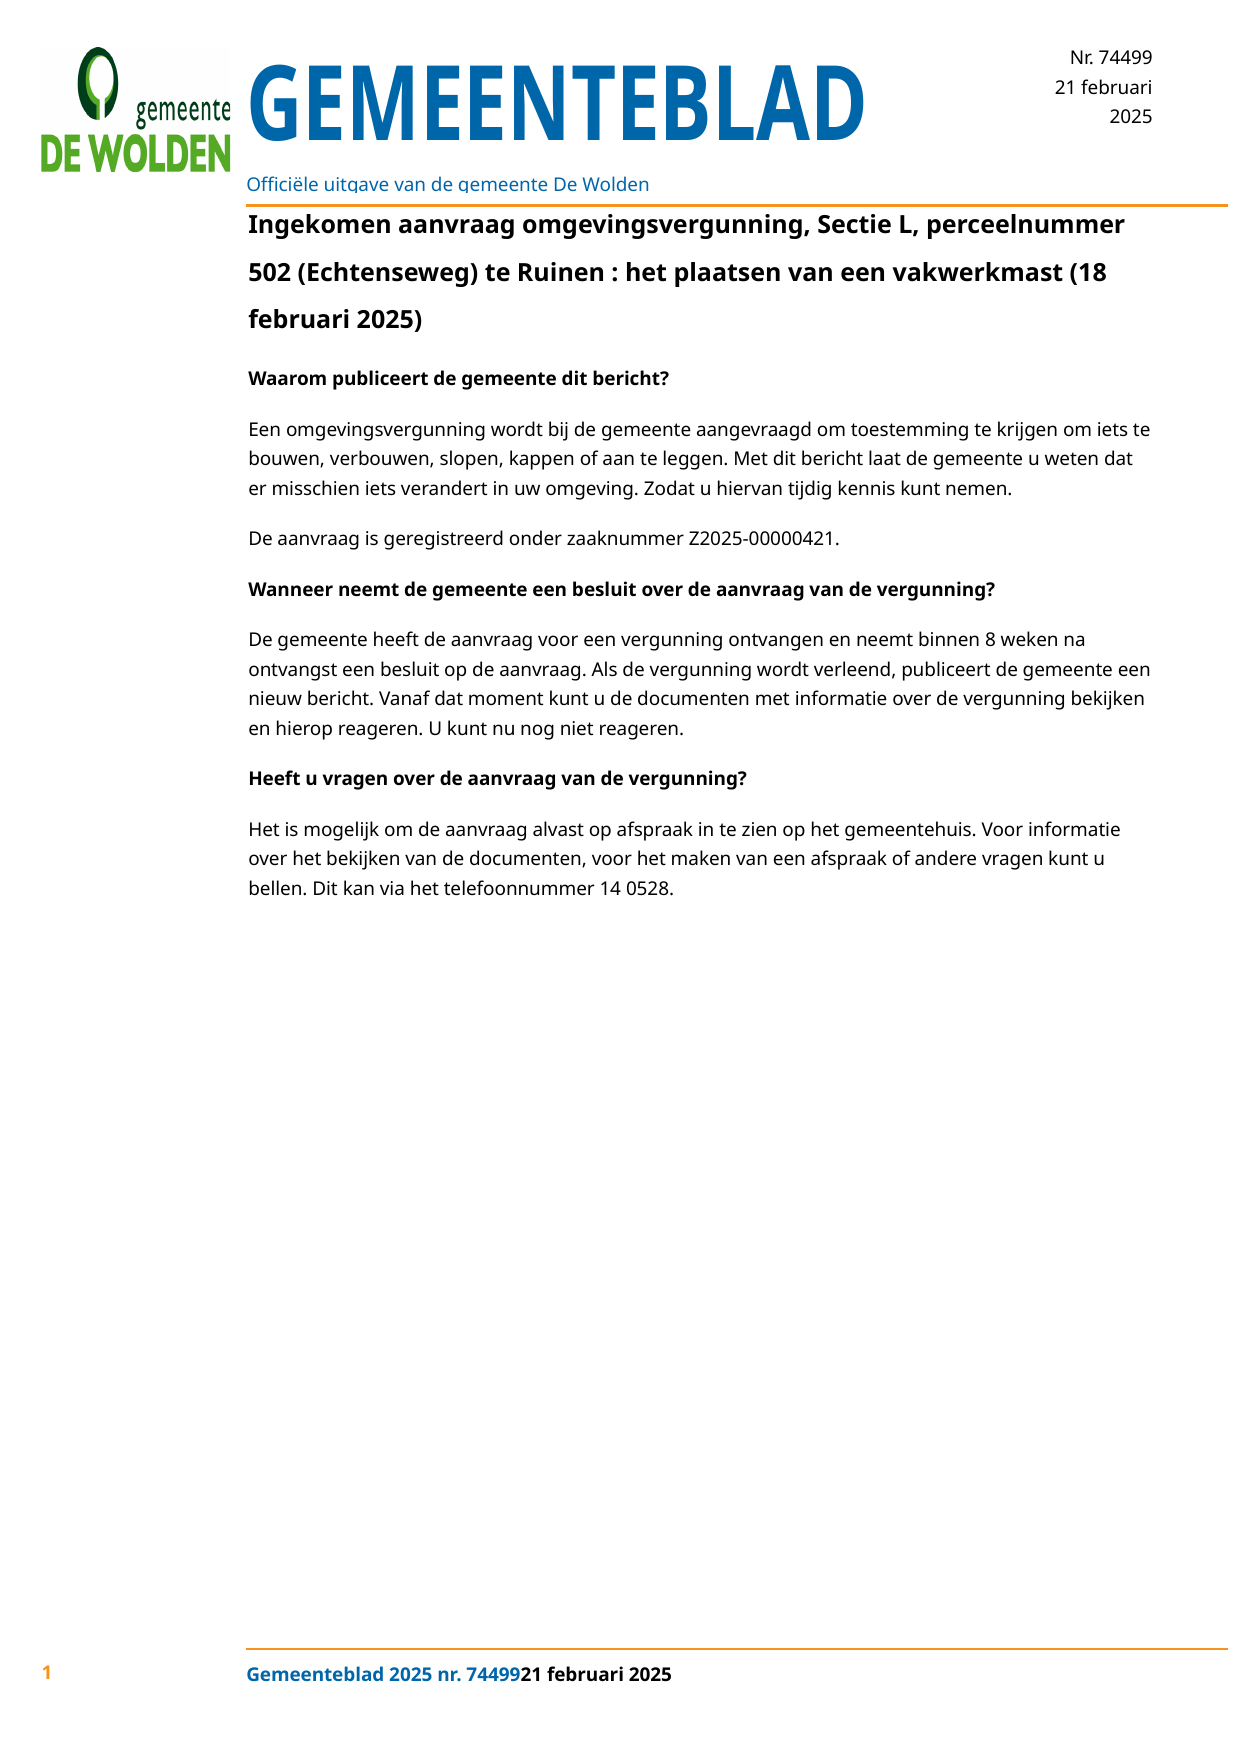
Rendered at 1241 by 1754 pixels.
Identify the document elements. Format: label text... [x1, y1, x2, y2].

text Het is mogelijk om de aanvraag alvast op afspraak in te zien op het gemeentehuis. Voor informatie over het bekijken van de documenten, voor het maken van een afspraak of andere vragen kunt u bellen. Dit kan via het telefoonnummer 14 0528. [248, 816, 1152, 901]
text De aanvraag is geregistreerd onder zaaknummer Z2025-00000421. [248, 526, 1152, 551]
text Een omgevingsvergunning wordt bij de gemeente aangevraagd om toestemming te krijgen om iets te bouwen, verbouwen, slopen, kappen of aan te leggen. Met dit bericht laat de gemeente u weten dat er misschien iets verandert in uw omgeving. Zodat u hiervan tijdig kennis kunt nemen. [248, 416, 1152, 501]
text Waarom publiceert de gemeente dit bericht? [248, 366, 1152, 391]
text Ingekomen aanvraag omgevingsvergunning, Sectie L, perceelnummer 502 (Echtenseweg) te Ruinen : het plaatsen van een vakwerkmast (18 februari 2025) [248, 207, 1152, 336]
text De gemeente heeft de aanvraag voor een vergunning ontvangen en neemt binnen 8 weken na ontvangst een besluit op de aanvraag. Als de vergunning wordt verleend, publiceert de gemeente een nieuw bericht. Vanaf dat moment kunt u de documenten met informatie over de vergunning bekijken en hierop reageren. U kunt nu nog niet reageren. [248, 626, 1152, 741]
text Wanneer neemt de gemeente een besluit over de aanvraag van de vergunning? [248, 576, 1152, 602]
picture [41, 47, 231, 172]
text Heeft u vragen over de aanvraag van de vergunning? [248, 766, 1152, 791]
